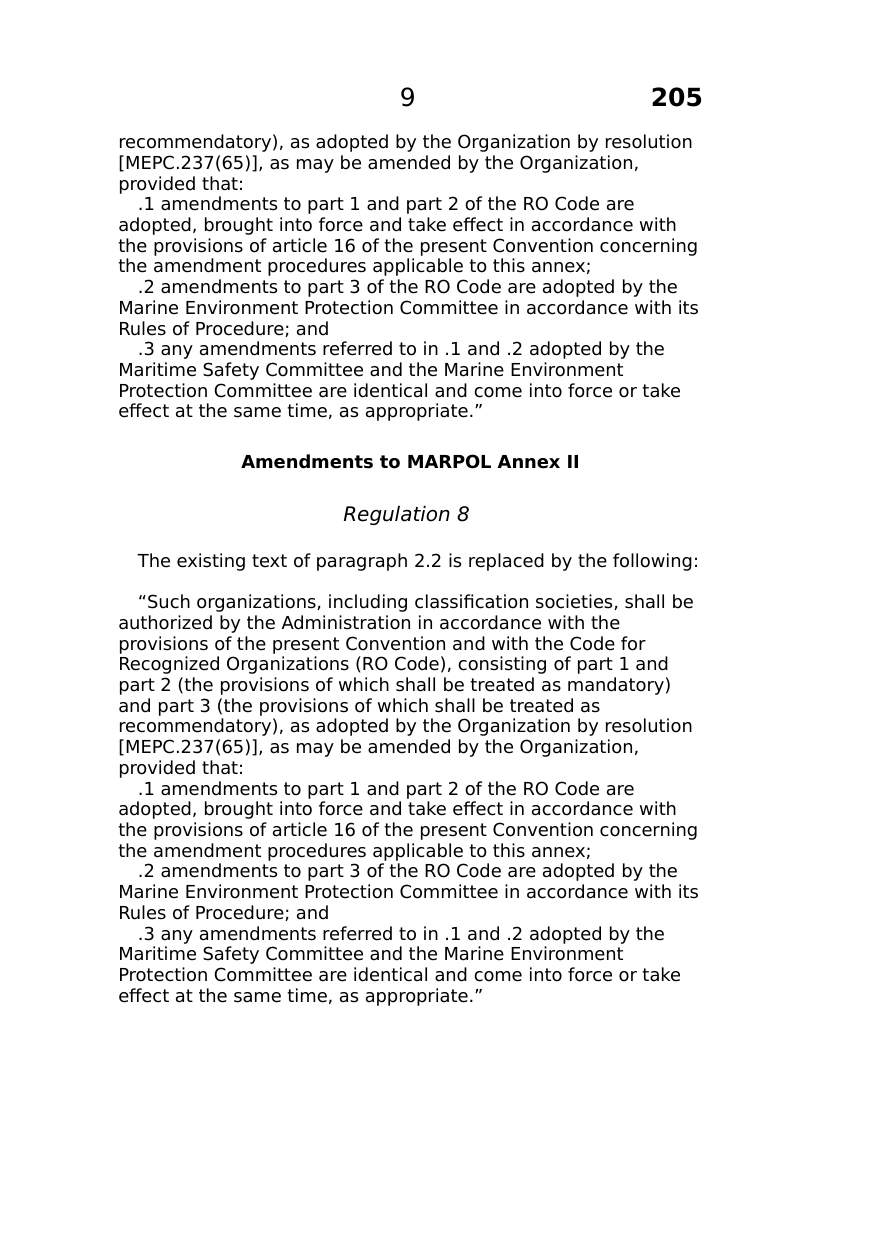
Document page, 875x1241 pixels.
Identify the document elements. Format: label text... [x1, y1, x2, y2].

text .2 amendments to part 3 of the RO Code are adopted by the Marine Environment Protection Committee in accordance with its Rules of Procedure; and [118, 277, 703, 339]
text .3 any amendments referred to in .1 and .2 adopted by the Maritime Safety Committee and the Marine Environment Protection Committee are identical and come into force or take effect at the same time, as appropriate.” [118, 339, 703, 422]
text The existing text of paragraph 2.2 is replaced by the following: [118, 551, 703, 572]
text recommendatory), as adopted by the Organization by resolution [MEPC.237(65)], as may be amended by the Organization, provided that: [118, 132, 703, 194]
text .3 any amendments referred to in .1 and .2 adopted by the Maritime Safety Committee and the Marine Environment Protection Committee are identical and come into force or take effect at the same time, as appropriate.” [118, 923, 703, 1006]
text .1 amendments to part 1 and part 2 of the RO Code are adopted, brought into force and take effect in accordance with the provisions of article 16 of the present Convention concerning the amendment procedures applicable to this annex; [118, 778, 703, 861]
text .2 amendments to part 3 of the RO Code are adopted by the Marine Environment Protection Committee in accordance with its Rules of Procedure; and [118, 861, 703, 923]
subtitle Amendments to MARPOL Annex II [118, 452, 703, 473]
subtitle Regulation 8 [118, 503, 703, 526]
text “Such organizations, including classification societies, shall be authorized by the Administration in accordance with the provisions of the present Convention and with the Code for Recognized Organizations (RO Code), consisting of part 1 and part 2 (the provisions of which shall be treated as mandatory) and part 3 (the provisions of which shall be treated as recommendatory), as adopted by the Organization by resolution [MEPC.237(65)], as may be amended by the Organization, provided that: [118, 592, 703, 778]
text .1 amendments to part 1 and part 2 of the RO Code are adopted, brought into force and take effect in accordance with the provisions of article 16 of the present Convention concerning the amendment procedures applicable to this annex; [118, 194, 703, 277]
